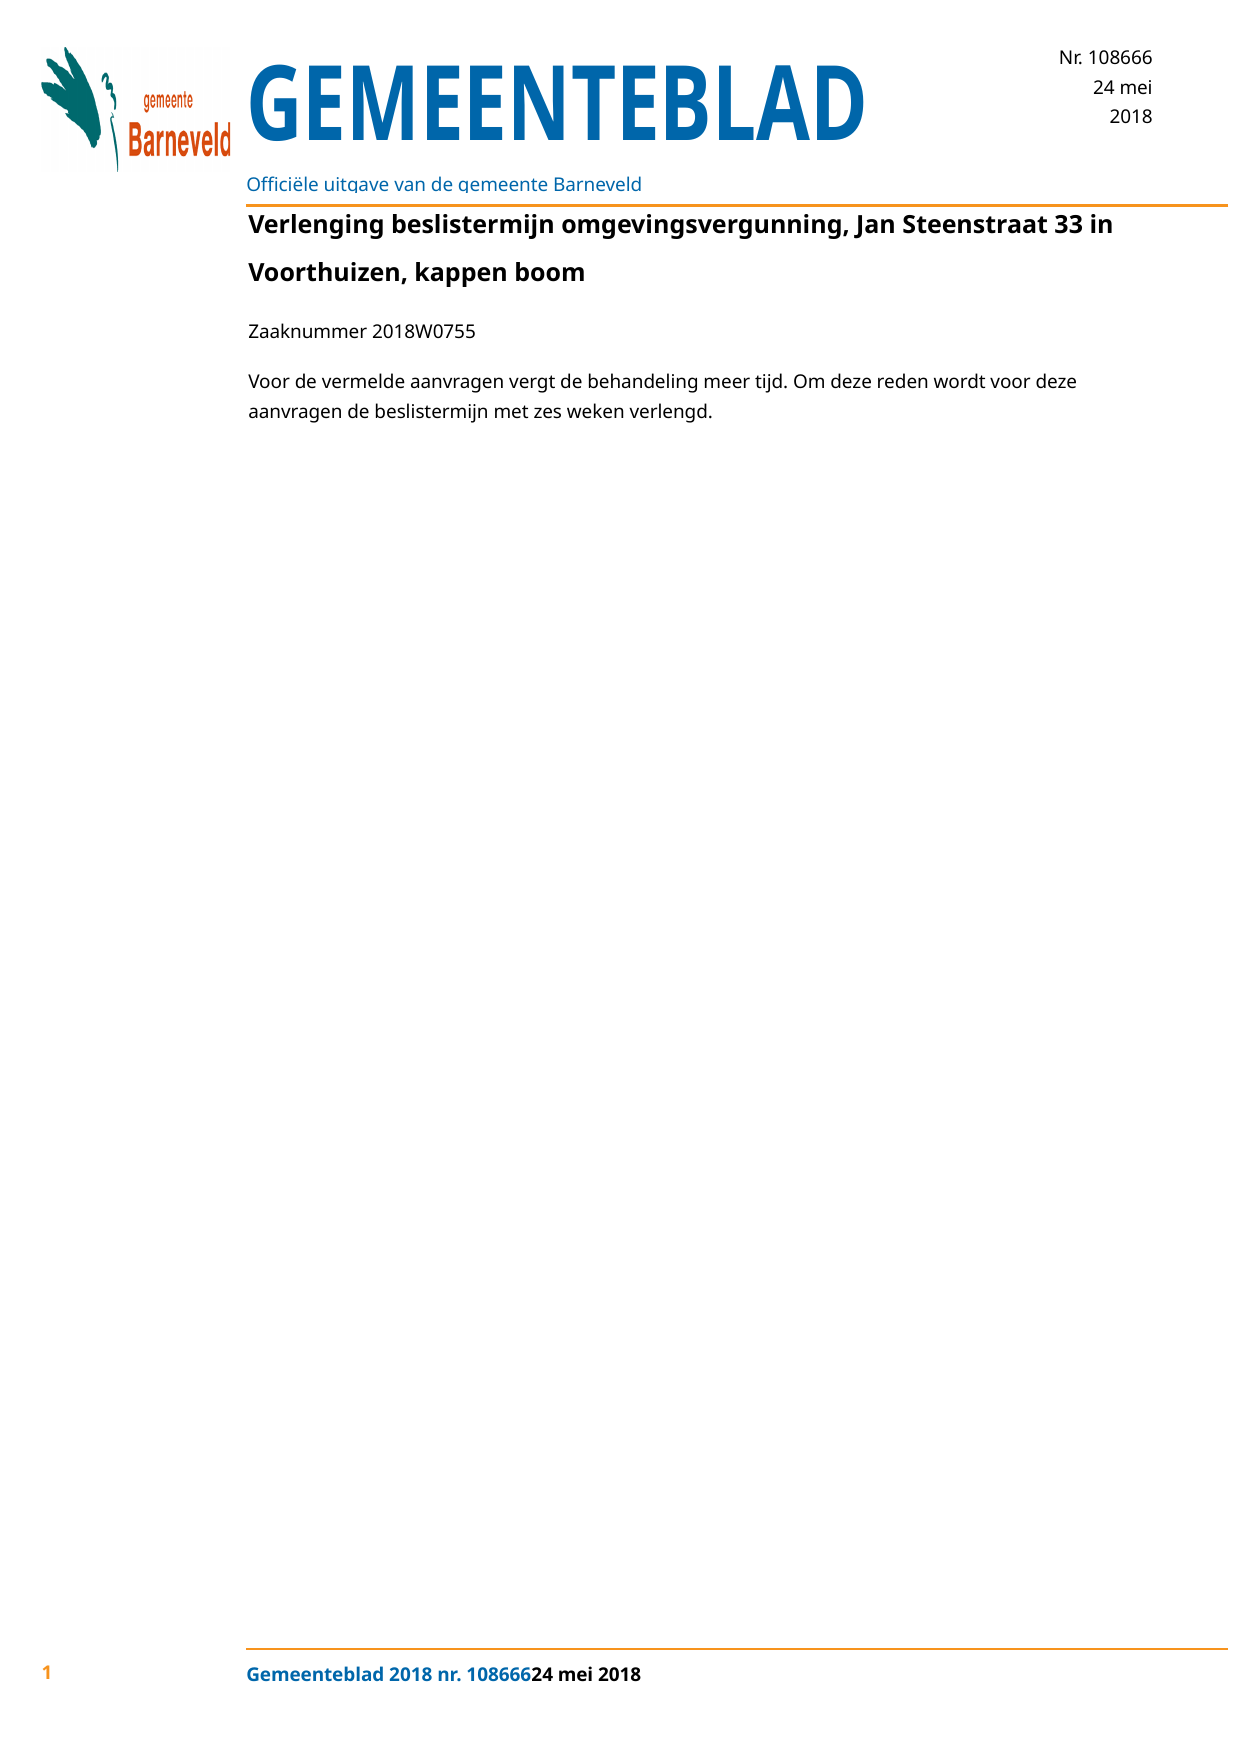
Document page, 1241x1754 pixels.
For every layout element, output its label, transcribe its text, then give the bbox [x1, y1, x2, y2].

text Voor de vermelde aanvragen vergt de behandeling meer tijd. Om deze reden wordt voor deze aanvragen de beslistermijn met zes weken verlengd. [248, 368, 1152, 424]
picture [41, 47, 231, 172]
text Zaaknummer 2018W0755 [248, 318, 1152, 344]
text Verlenging beslistermijn omgevingsvergunning, Jan Steenstraat 33 in Voorthuizen, kappen boom [248, 207, 1152, 288]
